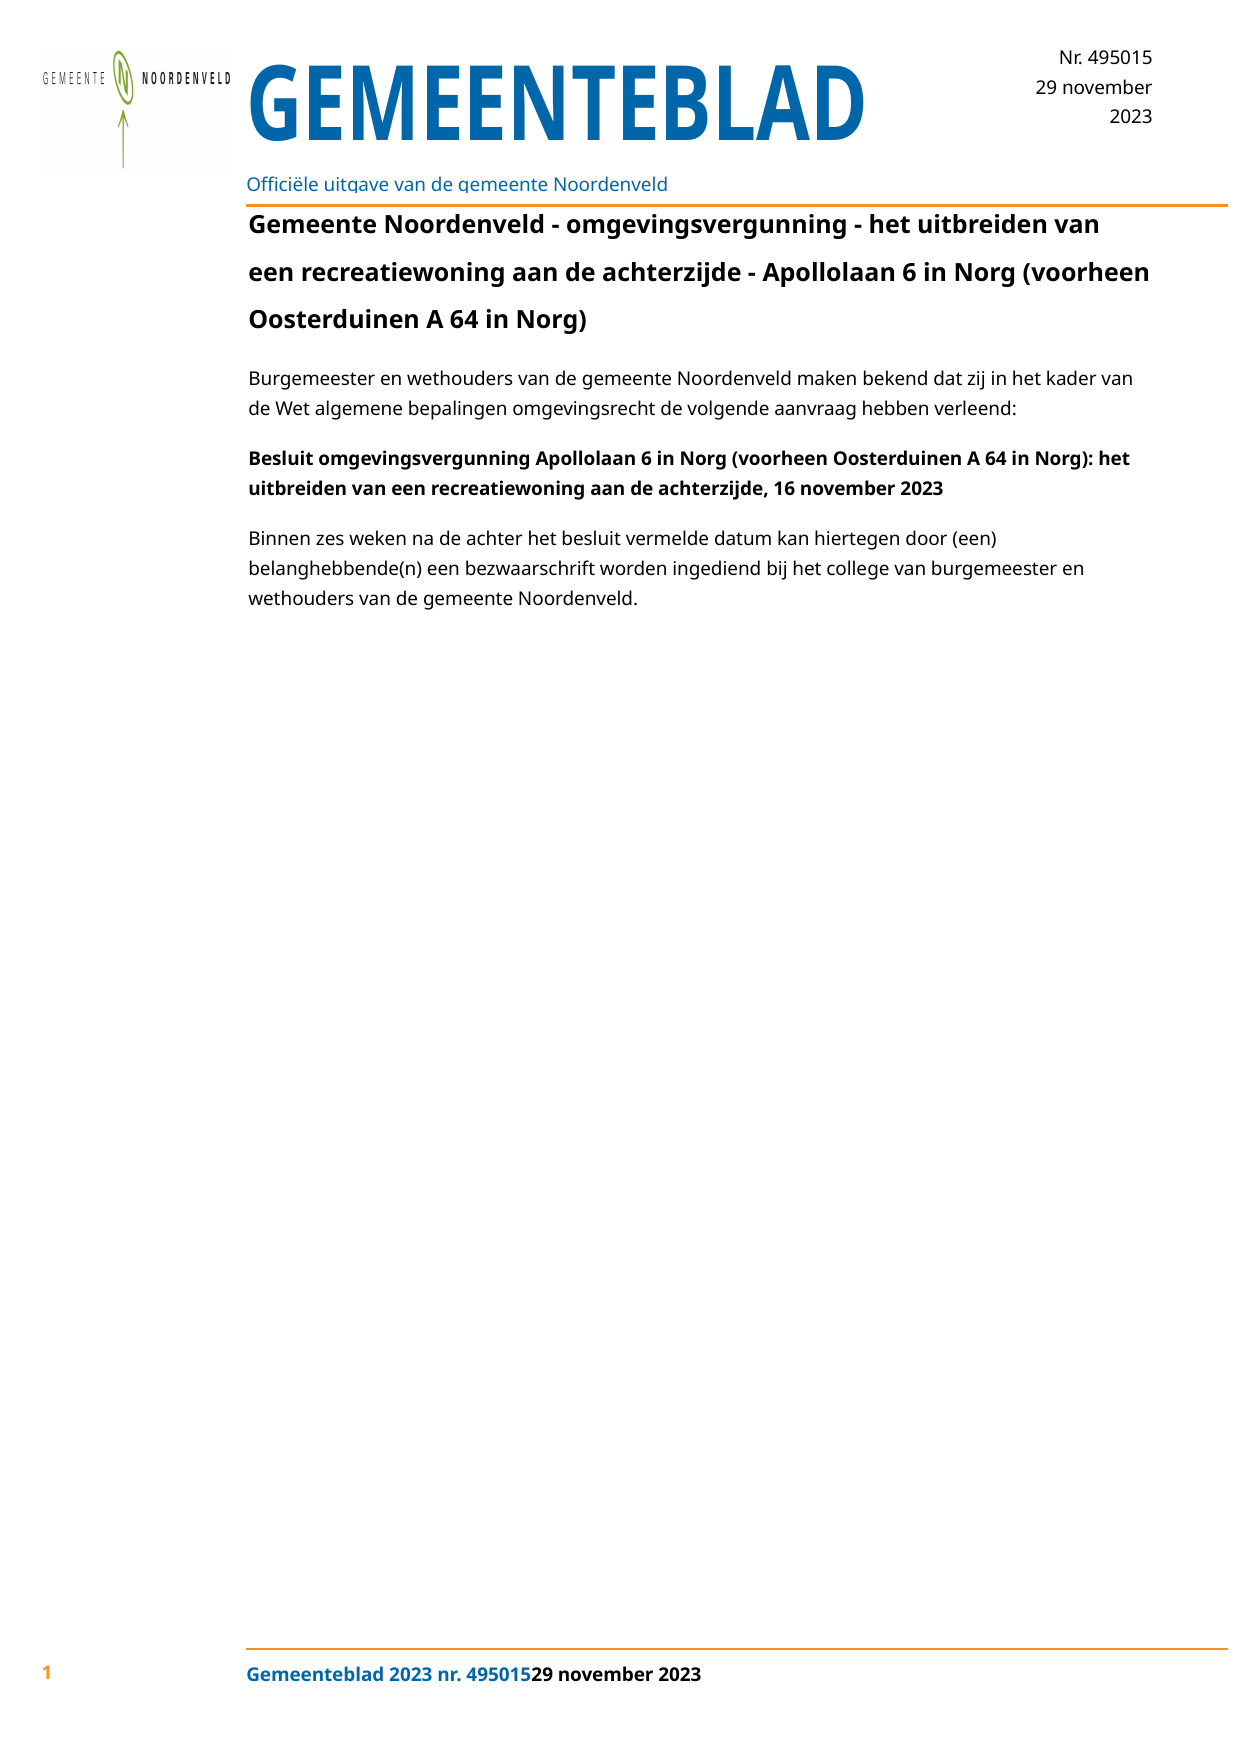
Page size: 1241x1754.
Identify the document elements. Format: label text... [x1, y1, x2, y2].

text Besluit omgevingsvergunning Apollolaan 6 in Norg (voorheen Oosterduinen A 64 in Norg): het uitbreiden van een recreatiewoning aan de achterzijde, 16 november 2023 [248, 446, 1152, 501]
picture [41, 47, 231, 172]
text Binnen zes weken na de achter het besluit vermelde datum kan hiertegen door (een) belanghebbende(n) een bezwaarschrift worden ingediend bij het college van burgemeester en wethouders van de gemeente Noordenveld. [248, 526, 1152, 610]
text Gemeente Noordenveld - omgevingsvergunning - het uitbreiden van een recreatiewoning aan de achterzijde - Apollolaan 6 in Norg (voorheen Oosterduinen A 64 in Norg) [248, 207, 1152, 336]
text Burgemeester en wethouders van de gemeente Noordenveld maken bekend dat zij in het kader van de Wet algemene bepalingen omgevingsrecht de volgende aanvraag hebben verleend: [248, 366, 1152, 421]
